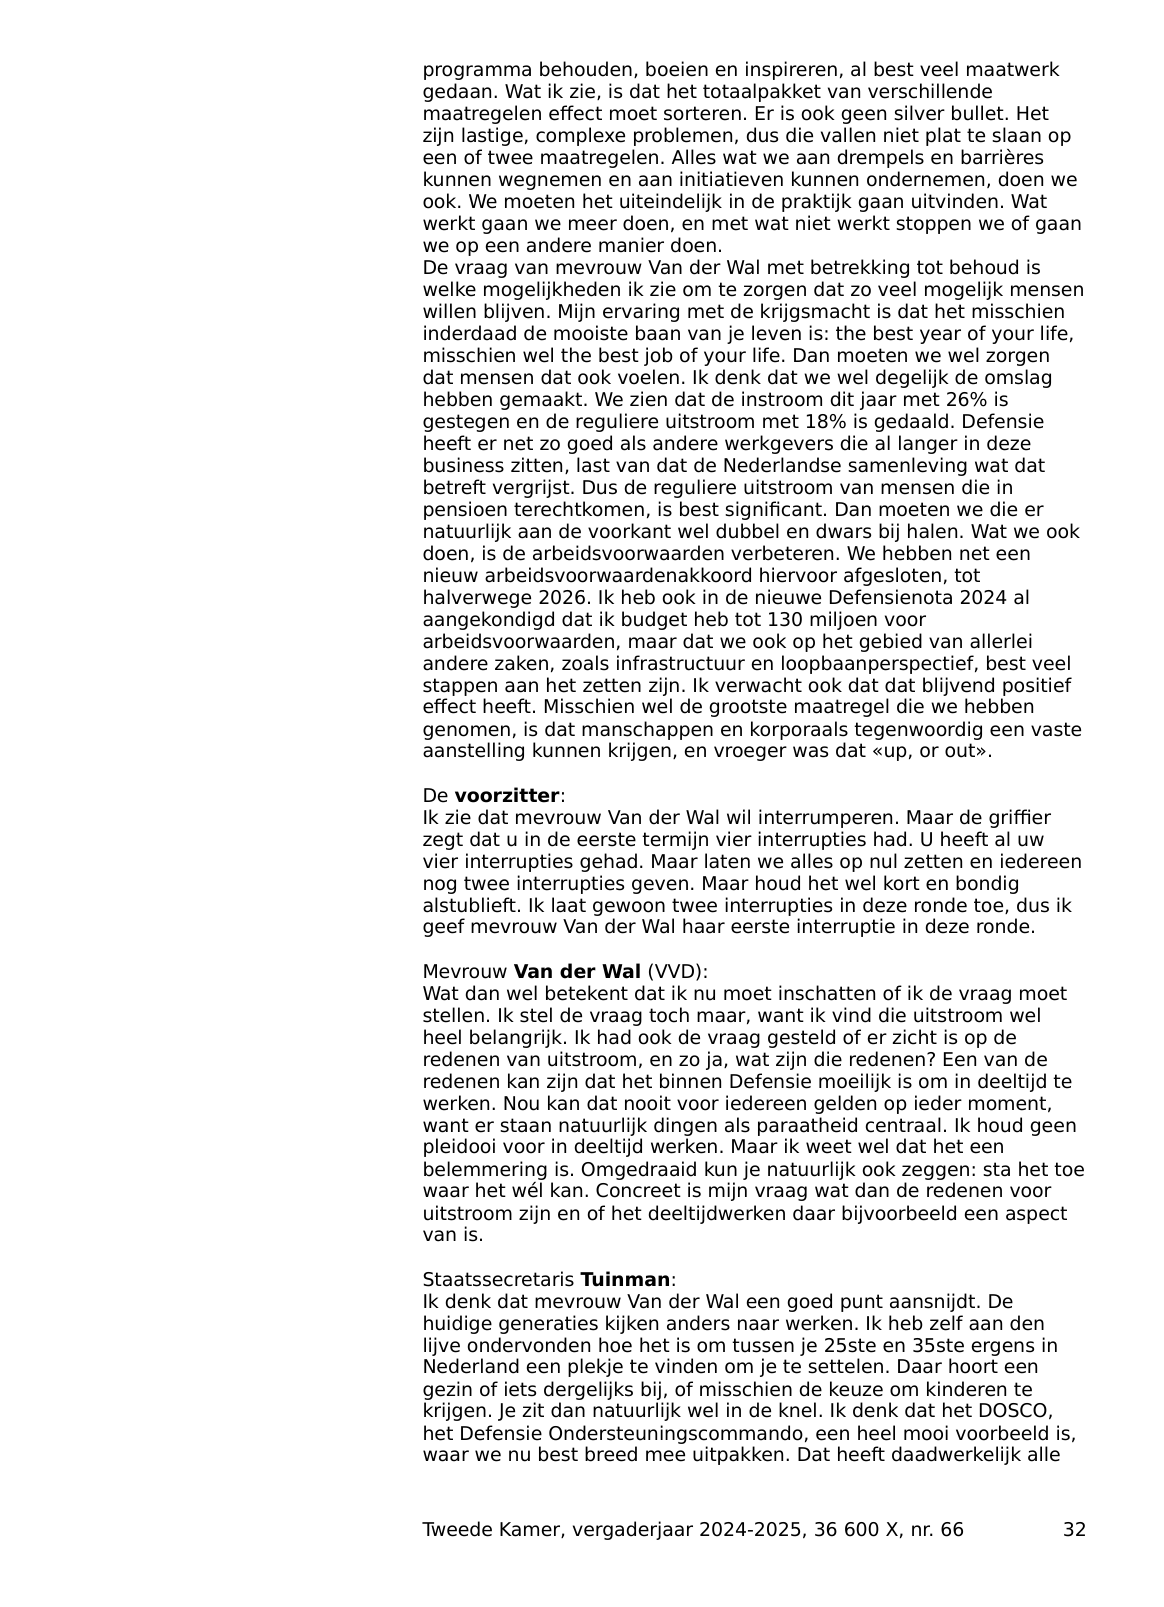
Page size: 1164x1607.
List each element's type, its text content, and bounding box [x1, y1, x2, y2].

text Mevrouw Van der Wal (VVD): [422, 961, 1087, 983]
text Wat dan wel betekent dat ik nu moet inschatten of ik de vraag moet stellen. Ik stel de vraag toch maar, want ik vind die uitstroom wel heel belangrijk. Ik had ook de vraag gesteld of er zicht is op de redenen van uitstroom, en zo ja, wat zijn die redenen? Een van de redenen kan zijn dat het binnen Defensie moeilijk is om in deeltijd te werken. Nou kan dat nooit voor iedereen gelden op ieder moment, want er staan natuurlijk dingen als paraatheid centraal. Ik houd geen pleidooi voor in deeltijd werken. Maar ik weet wel dat het een belemmering is. Omgedraaid kun je natuurlijk ook zeggen: sta het toe waar het wél kan. Concreet is mijn vraag wat dan de redenen voor uitstroom zijn en of het deeltijdwerken daar bijvoorbeeld een aspect van is. [422, 983, 1087, 1246]
text Staatssecretaris Tuinman: [422, 1268, 1087, 1291]
text Ik denk dat mevrouw Van der Wal een goed punt aansnijdt. De huidige generaties kijken anders naar werken. Ik heb zelf aan den lijve ondervonden hoe het is om tussen je 25ste en 35ste ergens in Nederland een plekje te vinden om je te settelen. Daar hoort een gezin of iets dergelijks bij, of misschien de keuze om kinderen te krijgen. Je zit dan natuurlijk wel in de knel. Ik denk dat het DOSCO, het Defensie Ondersteuningscommando, een heel mooi voorbeeld is, waar we nu best breed mee uitpakken. Dat heeft daadwerkelijk alle [422, 1291, 1087, 1466]
text De voorzitter: [422, 784, 1087, 807]
text Ik zie dat mevrouw Van der Wal wil interrumperen. Maar de griffier zegt dat u in de eerste termijn vier interrupties had. U heeft al uw vier interrupties gehad. Maar laten we alles op nul zetten en iedereen nog twee interrupties geven. Maar houd het wel kort en bondig alstublieft. Ik laat gewoon twee interrupties in deze ronde toe, dus ik geef mevrouw Van der Wal haar eerste interruptie in deze ronde. [422, 807, 1087, 938]
text programma behouden, boeien en inspireren, al best veel maatwerk gedaan. Wat ik zie, is dat het totaalpakket van verschillende maatregelen effect moet sorteren. Er is ook geen silver bullet. Het zijn lastige, complexe problemen, dus die vallen niet plat te slaan op een of twee maatregelen. Alles wat we aan drempels en barrières kunnen wegnemen en aan initiatieven kunnen ondernemen, doen we ook. We moeten het uiteindelijk in de praktijk gaan uitvinden. Wat werkt gaan we meer doen, en met wat niet werkt stoppen we of gaan we op een andere manier doen. [422, 59, 1087, 257]
text De vraag van mevrouw Van der Wal met betrekking tot behoud is welke mogelijkheden ik zie om te zorgen dat zo veel mogelijk mensen willen blijven. Mijn ervaring met de krijgsmacht is dat het misschien inderdaad de mooiste baan van je leven is: the best year of your life, misschien wel the best job of your life. Dan moeten we wel zorgen dat mensen dat ook voelen. Ik denk dat we wel degelijk de omslag hebben gemaakt. We zien dat de instroom dit jaar met 26% is gestegen en de reguliere uitstroom met 18% is gedaald. Defensie heeft er net zo goed als andere werkgevers die al langer in deze business zitten, last van dat de Nederlandse samenleving wat dat betreft vergrijst. Dus de reguliere uitstroom van mensen die in pensioen terechtkomen, is best significant. Dan moeten we die er natuurlijk aan de voorkant wel dubbel en dwars bij halen. Wat we ook doen, is de arbeidsvoorwaarden verbeteren. We hebben net een nieuw arbeidsvoorwaardenakkoord hiervoor afgesloten, tot halverwege 2026. Ik heb ook in de nieuwe Defensienota 2024 al aangekondigd dat ik budget heb tot 130 miljoen voor arbeidsvoorwaarden, maar dat we ook op het gebied van allerlei andere zaken, zoals infrastructuur en loopbaanperspectief, best veel stappen aan het zetten zijn. Ik verwacht ook dat dat blijvend positief effect heeft. Misschien wel de grootste maatregel die we hebben genomen, is dat manschappen en korporaals tegenwoordig een vaste aanstelling kunnen krijgen, en vroeger was dat «up, or out». [422, 257, 1087, 762]
